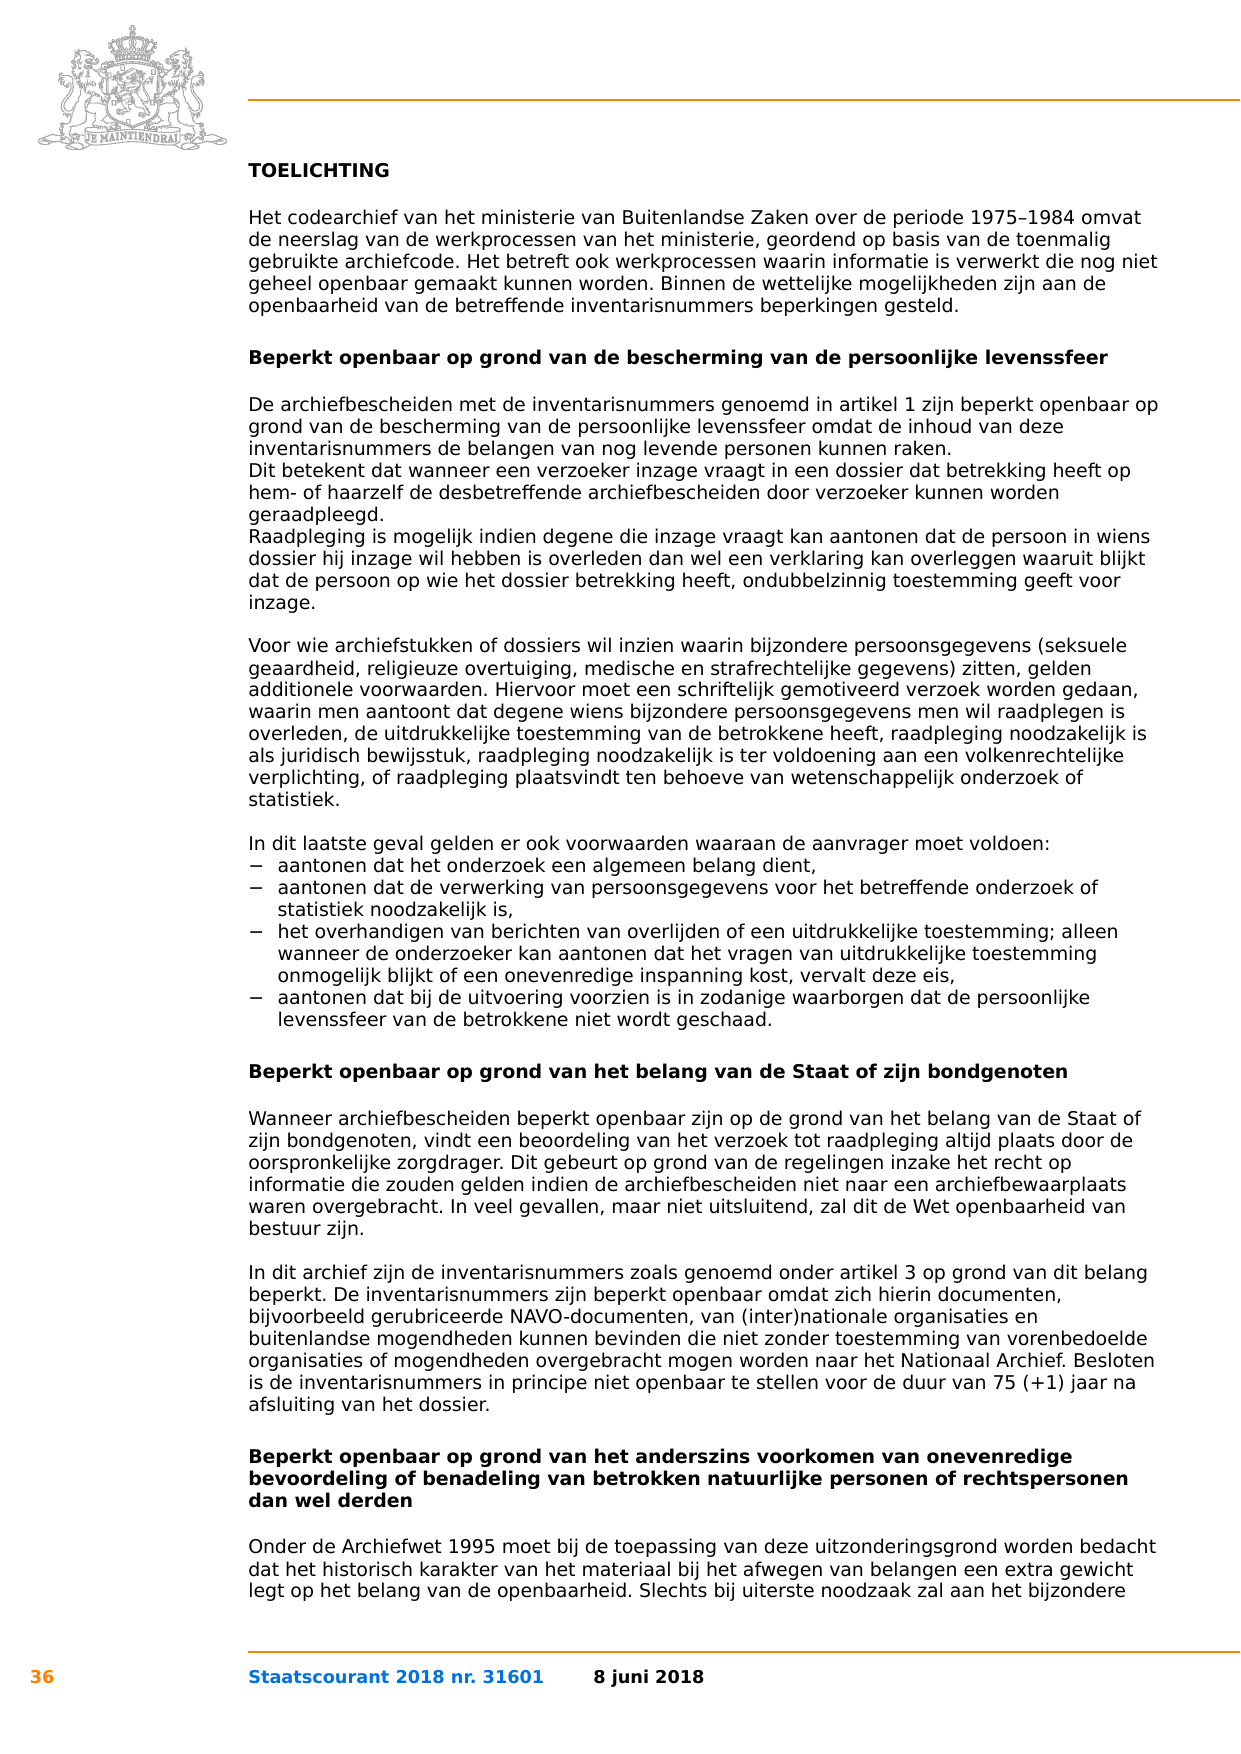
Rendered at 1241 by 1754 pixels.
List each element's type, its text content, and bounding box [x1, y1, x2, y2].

text Wanneer archiefbescheiden beperkt openbaar zijn op de grond van het belang van de Staat of zijn bondgenoten, vindt een beoordeling van het verzoek tot raadpleging altijd plaats door de oorspronkelijke zorgdrager. Dit gebeurt op grond van de regelingen inzake het recht op informatie die zouden gelden indien de archiefbescheiden niet naar een archiefbewaarplaats waren overgebracht. In veel gevallen, maar niet uitsluitend, zal dit de Wet openbaarheid van bestuur zijn. [248, 1108, 1163, 1240]
text Voor wie archiefstukken of dossiers wil inzien waarin bijzondere persoonsgegevens (seksuele geaardheid, religieuze overtuiging, medische en strafrechtelijke gegevens) zitten, gelden additionele voorwaarden. Hiervoor moet een schriftelijk gemotiveerd verzoek worden gedaan, waarin men aantoont dat degene wiens bijzondere persoonsgegevens men wil raadplegen is overleden, de uitdrukkelijke toestemming van de betrokkene heeft, raadpleging noodzakelijk is als juridisch bewijsstuk, raadpleging noodzakelijk is ter voldoening aan een volkenrechtelijke verplichting, of raadpleging plaatsvindt ten behoeve van wetenschappelijk onderzoek of statistiek. [248, 635, 1163, 811]
text In dit laatste geval gelden er ook voorwaarden waaraan de aanvrager moet voldoen: [248, 833, 1163, 855]
text − aantonen dat de verwerking van persoonsgegevens voor het betreffende onderzoek of statistiek noodzakelijk is, [248, 877, 1163, 921]
text Onder de Archiefwet 1995 moet bij de toepassing van deze uitzonderingsgrond worden bedacht dat het historisch karakter van het materiaal bij het afwegen van belangen een extra gewicht legt op het belang van de openbaarheid. Slechts bij uiterste noodzaak zal aan het bijzondere [248, 1536, 1163, 1602]
picture [38, 25, 227, 150]
text In dit archief zijn de inventarisnummers zoals genoemd onder artikel 3 op grond van dit belang beperkt. De inventarisnummers zijn beperkt openbaar omdat zich hierin documenten, bijvoorbeeld gerubriceerde NAVO-documenten, van (inter)nationale organisaties en buitenlandse mogendheden kunnen bevinden die niet zonder toestemming van vorenbedoelde organisaties of mogendheden overgebracht mogen worden naar het Nationaal Archief. Besloten is de inventarisnummers in principe niet openbaar te stellen voor de duur van 75 (+1) jaar na afsluiting van het dossier. [248, 1262, 1163, 1416]
subtitle Beperkt openbaar op grond van het belang van de Staat of zijn bondgenoten [248, 1061, 1163, 1083]
text Raadpleging is mogelijk indien degene die inzage vraagt kan aantonen dat de persoon in wiens dossier hij inzage wil hebben is overleden dan wel een verklaring kan overleggen waaruit blijkt dat de persoon op wie het dossier betrekking heeft, ondubbelzinnig toestemming geeft voor inzage. [248, 526, 1163, 613]
subtitle TOELICHTING [248, 160, 1163, 182]
text De archiefbescheiden met de inventarisnummers genoemd in artikel 1 zijn beperkt openbaar op grond van de bescherming van de persoonlijke levenssfeer omdat de inhoud van deze inventarisnummers de belangen van nog levende personen kunnen raken. [248, 394, 1163, 460]
text − aantonen dat het onderzoek een algemeen belang dient, [248, 855, 1163, 877]
text Het codearchief van het ministerie van Buitenlandse Zaken over de periode 1975–1984 omvat de neerslag van de werkprocessen van het ministerie, geordend op basis van de toenmalig gebruikte archiefcode. Het betreft ook werkprocessen waarin informatie is verwerkt die nog niet geheel openbaar gemaakt kunnen worden. Binnen de wettelijke mogelijkheden zijn aan de openbaarheid van de betreffende inventarisnummers beperkingen gesteld. [248, 207, 1163, 317]
text − aantonen dat bij de uitvoering voorzien is in zodanige waarborgen dat de persoonlijke levenssfeer van de betrokkene niet wordt geschaad. [248, 987, 1163, 1031]
subtitle Beperkt openbaar op grond van het anderszins voorkomen van onevenredige bevoordeling of benadeling van betrokken natuurlijke personen of rechtspersonen dan wel derden [248, 1446, 1163, 1511]
text − het overhandigen van berichten van overlijden of een uitdrukkelijke toestemming; alleen wanneer de onderzoeker kan aantonen dat het vragen van uitdrukkelijke toestemming onmogelijk blijkt of een onevenredige inspanning kost, vervalt deze eis, [248, 921, 1163, 987]
subtitle Beperkt openbaar op grond van de bescherming van de persoonlijke levenssfeer [248, 347, 1163, 369]
text Dit betekent dat wanneer een verzoeker inzage vraagt in een dossier dat betrekking heeft op hem- of haarzelf de desbetreffende archiefbescheiden door verzoeker kunnen worden geraadpleegd. [248, 460, 1163, 526]
